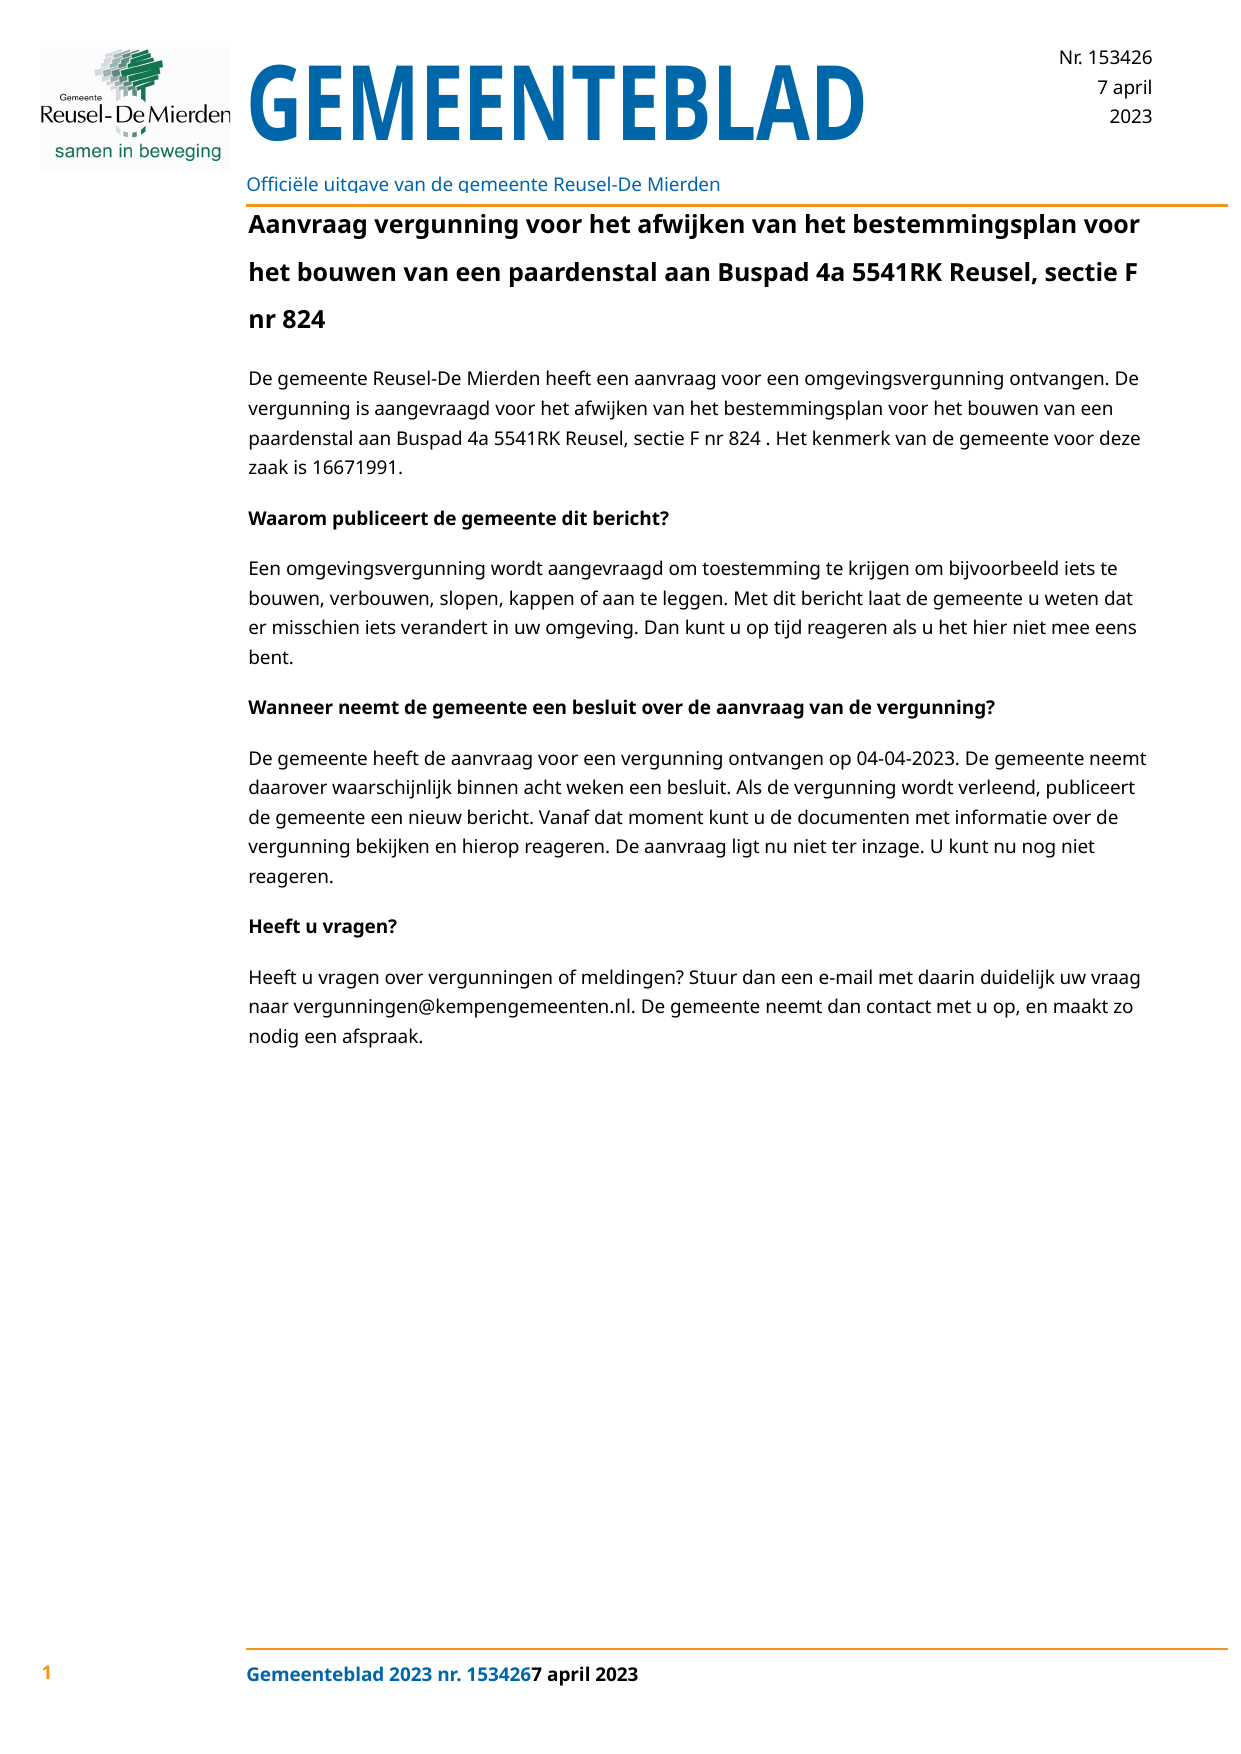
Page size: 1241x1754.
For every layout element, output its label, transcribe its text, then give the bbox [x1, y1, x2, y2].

text De gemeente heeft de aanvraag voor een vergunning ontvangen op 04-04-2023. De gemeente neemt daarover waarschijnlijk binnen acht weken een besluit. Als de vergunning wordt verleend, publiceert de gemeente een nieuw bericht. Vanaf dat moment kunt u de documenten met informatie over de vergunning bekijken en hierop reageren. De aanvraag ligt nu niet ter inzage. U kunt nu nog niet reageren. [248, 745, 1152, 889]
text Aanvraag vergunning voor het afwijken van het bestemmingsplan voor het bouwen van een paardenstal aan Buspad 4a 5541RK Reusel, sectie F nr 824 [248, 207, 1152, 336]
text Wanneer neemt de gemeente een besluit over de aanvraag van de vergunning? [248, 694, 1152, 720]
picture [41, 47, 231, 172]
text Een omgevingsvergunning wordt aangevraagd om toestemming te krijgen om bijvoorbeeld iets te bouwen, verbouwen, slopen, kappen of aan te leggen. Met dit bericht laat de gemeente u weten dat er misschien iets verandert in uw omgeving. Dan kunt u op tijd reageren als u het hier niet mee eens bent. [248, 555, 1152, 669]
text De gemeente Reusel-De Mierden heeft een aanvraag voor een omgevingsvergunning ontvangen. De vergunning is aangevraagd voor het afwijken van het bestemmingsplan voor het bouwen van een paardenstal aan Buspad 4a 5541RK Reusel, sectie F nr 824 . Het kenmerk van de gemeente voor deze zaak is 16671991. [248, 366, 1152, 480]
text Waarom publiceert de gemeente dit bericht? [248, 505, 1152, 530]
text Heeft u vragen? [248, 913, 1152, 939]
text Heeft u vragen over vergunningen of meldingen? Stuur dan een e-mail met daarin duidelijk uw vraag naar vergunningen@kempengemeenten.nl. De gemeente neemt dan contact met u op, en maakt zo nodig een afspraak. [248, 964, 1152, 1049]
